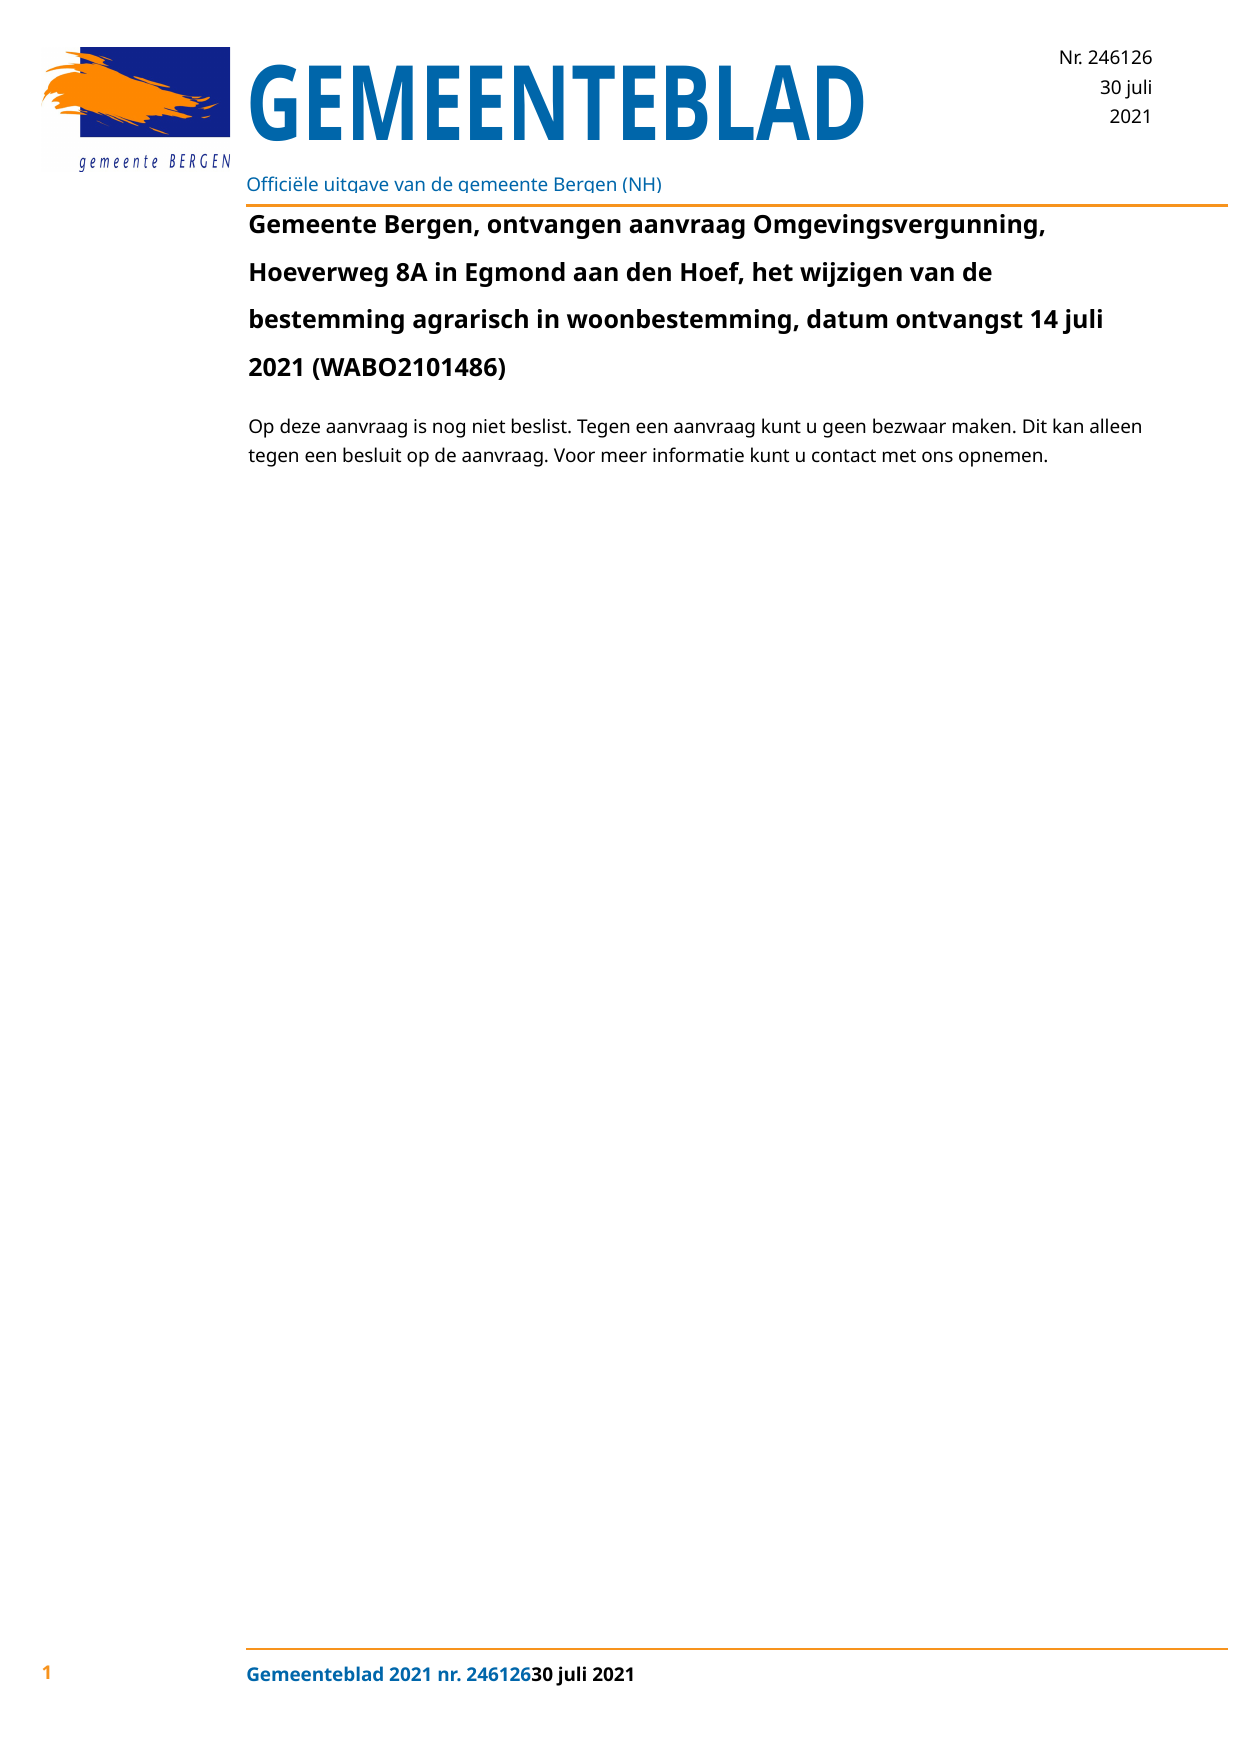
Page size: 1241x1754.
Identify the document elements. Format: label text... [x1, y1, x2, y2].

text Op deze aanvraag is nog niet beslist. Tegen een aanvraag kunt u geen bezwaar maken. Dit kan alleen tegen een besluit op de aanvraag. Voor meer informatie kunt u contact met ons opnemen. [248, 413, 1152, 468]
picture [41, 47, 231, 172]
text Gemeente Bergen, ontvangen aanvraag Omgevingsvergunning, Hoeverweg 8A in Egmond aan den Hoef, het wijzigen van de bestemming agrarisch in woonbestemming, datum ontvangst 14 juli 2021 (WABO2101486) [248, 207, 1152, 384]
